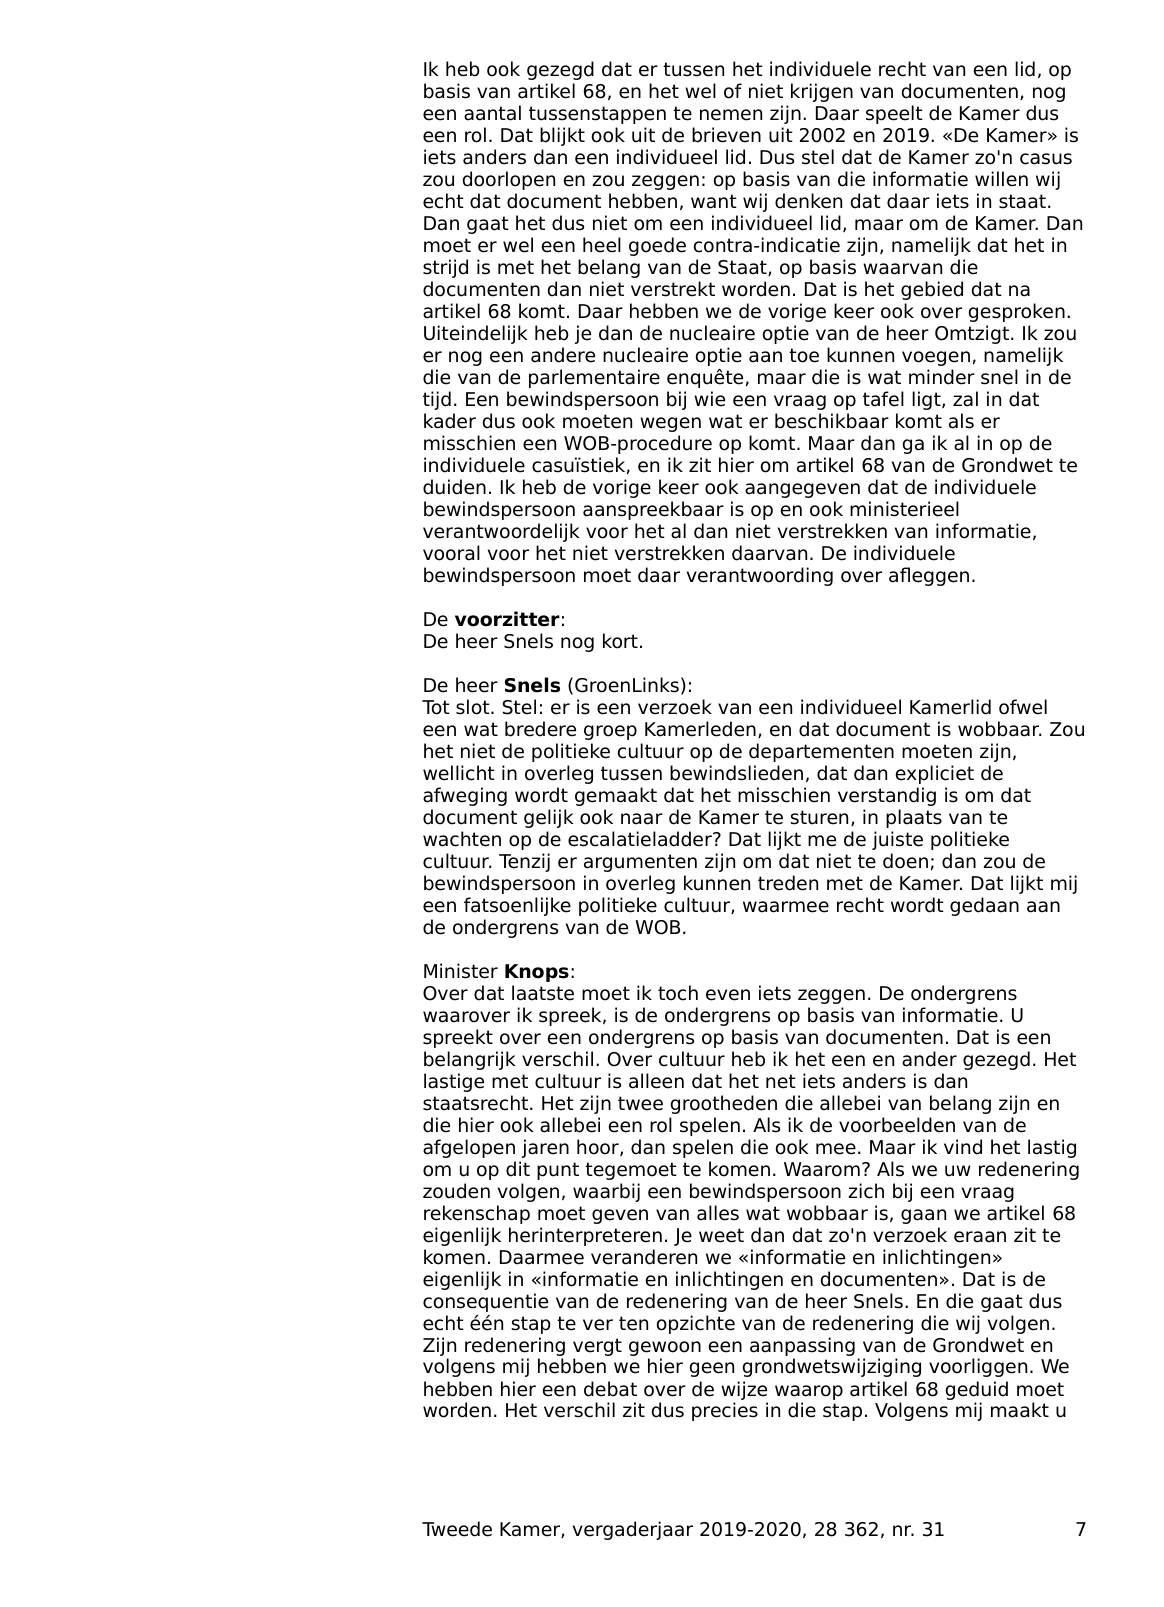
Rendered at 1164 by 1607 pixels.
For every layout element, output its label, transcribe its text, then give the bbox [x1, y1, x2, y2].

text De heer Snels nog kort. [422, 631, 1087, 653]
text Uiteindelijk heb je dan de nucleaire optie van de heer Omtzigt. Ik zou er nog een andere nucleaire optie aan toe kunnen voegen, namelijk die van de parlementaire enquête, maar die is wat minder snel in de tijd. Een bewindspersoon bij wie een vraag op tafel ligt, zal in dat kader dus ook moeten wegen wat er beschikbaar komt als er misschien een WOB-procedure op komt. Maar dan ga ik al in op de individuele casuïstiek, en ik zit hier om artikel 68 van de Grondwet te duiden. Ik heb de vorige keer ook aangegeven dat de individuele bewindspersoon aanspreekbaar is op en ook ministerieel verantwoordelijk voor het al dan niet verstrekken van informatie, vooral voor het niet verstrekken daarvan. De individuele bewindspersoon moet daar verantwoording over afleggen. [422, 323, 1087, 587]
text Ik heb ook gezegd dat er tussen het individuele recht van een lid, op basis van artikel 68, en het wel of niet krijgen van documenten, nog een aantal tussenstappen te nemen zijn. Daar speelt de Kamer dus een rol. Dat blijkt ook uit de brieven uit 2002 en 2019. «De Kamer» is iets anders dan een individueel lid. Dus stel dat de Kamer zo'n casus zou doorlopen en zou zeggen: op basis van die informatie willen wij echt dat document hebben, want wij denken dat daar iets in staat. Dan gaat het dus niet om een individueel lid, maar om de Kamer. Dan moet er wel een heel goede contra-indicatie zijn, namelijk dat het in strijd is met het belang van de Staat, op basis waarvan die documenten dan niet verstrekt worden. Dat is het gebied dat na artikel 68 komt. Daar hebben we de vorige keer ook over gesproken. [422, 59, 1087, 323]
text De voorzitter: [422, 609, 1087, 631]
text Tot slot. Stel: er is een verzoek van een individueel Kamerlid ofwel een wat bredere groep Kamerleden, en dat document is wobbaar. Zou het niet de politieke cultuur op de departementen moeten zijn, wellicht in overleg tussen bewindslieden, dat dan expliciet de afweging wordt gemaakt dat het misschien verstandig is om dat document gelijk ook naar de Kamer te sturen, in plaats van te wachten op de escalatieladder? Dat lijkt me de juiste politieke cultuur. Tenzij er argumenten zijn om dat niet te doen; dan zou de bewindspersoon in overleg kunnen treden met de Kamer. Dat lijkt mij een fatsoenlijke politieke cultuur, waarmee recht wordt gedaan aan de ondergrens van de WOB. [422, 697, 1087, 939]
text Minister Knops: [422, 961, 1087, 983]
text De heer Snels (GroenLinks): [422, 675, 1087, 697]
text Over dat laatste moet ik toch even iets zeggen. De ondergrens waarover ik spreek, is de ondergrens op basis van informatie. U spreekt over een ondergrens op basis van documenten. Dat is een belangrijk verschil. Over cultuur heb ik het een en ander gezegd. Het lastige met cultuur is alleen dat het net iets anders is dan staatsrecht. Het zijn twee grootheden die allebei van belang zijn en die hier ook allebei een rol spelen. Als ik de voorbeelden van de afgelopen jaren hoor, dan spelen die ook mee. Maar ik vind het lastig om u op dit punt tegemoet te komen. Waarom? Als we uw redenering zouden volgen, waarbij een bewindspersoon zich bij een vraag rekenschap moet geven van alles wat wobbaar is, gaan we artikel 68 eigenlijk herinterpreteren. Je weet dan dat zo'n verzoek eraan zit te komen. Daarmee veranderen we «informatie en inlichtingen» eigenlijk in «informatie en inlichtingen en documenten». Dat is de consequentie van de redenering van de heer Snels. En die gaat dus echt één stap te ver ten opzichte van de redenering die wij volgen. Zijn redenering vergt gewoon een aanpassing van de Grondwet en volgens mij hebben we hier geen grondwetswijziging voorliggen. We hebben hier een debat over de wijze waarop artikel 68 geduid moet worden. Het verschil zit dus precies in die stap. Volgens mij maakt u [422, 983, 1087, 1422]
